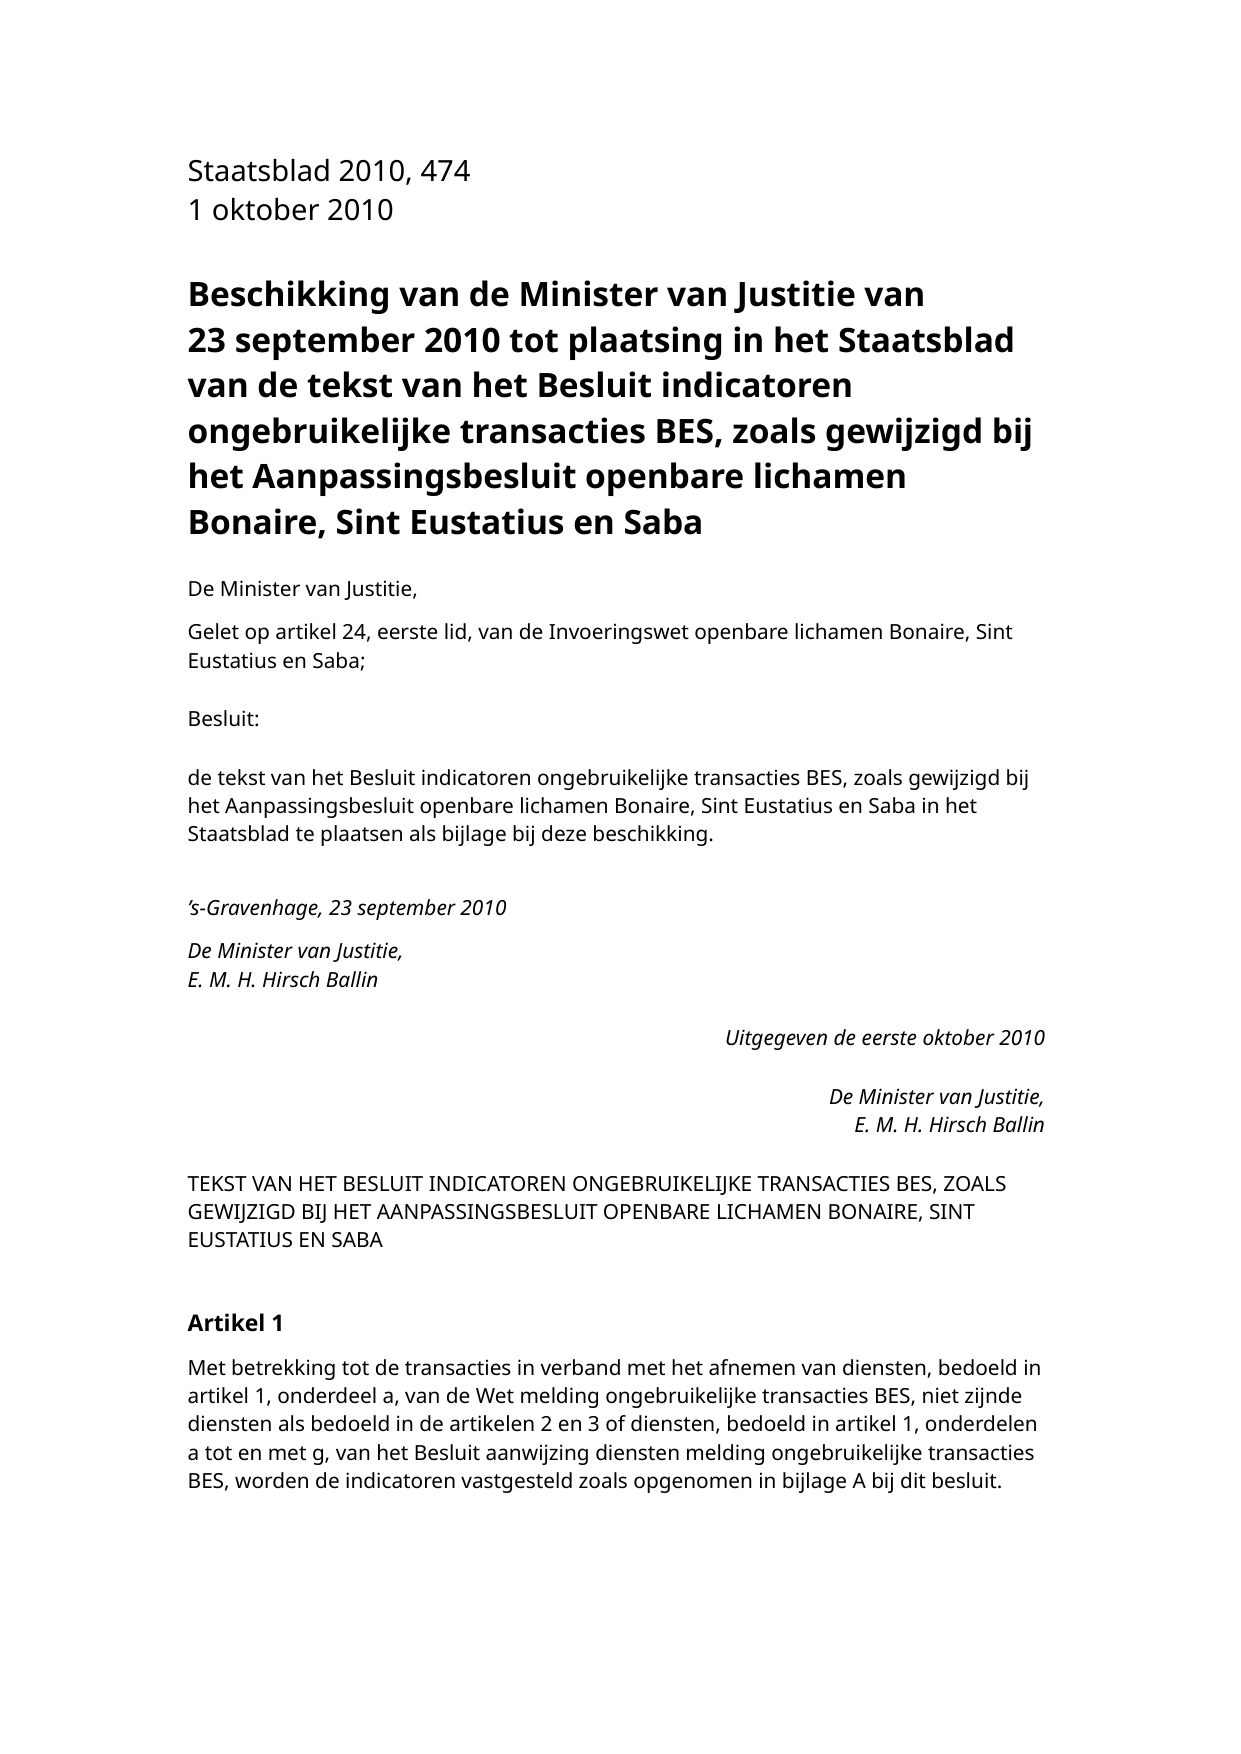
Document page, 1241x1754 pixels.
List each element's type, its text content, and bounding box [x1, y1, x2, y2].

subtitle Artikel 1 [187, 1306, 1053, 1338]
text Staatsblad 2010, 474 [187, 150, 1053, 190]
text De Minister van Justitie, [187, 1082, 1053, 1110]
text Gelet op artikel 24, eerste lid, van de Invoeringswet openbare lichamen Bonaire, Sint Eustatius en Saba; [187, 617, 1053, 674]
text E. M. H. Hirsch Ballin [187, 965, 1053, 993]
text Besluit: [187, 704, 1053, 733]
subtitle TEKST VAN HET BESLUIT INDICATOREN ONGEBRUIKELIJKE TRANSACTIES BES, ZOALS GEWIJZIGD BIJ HET AANPASSINGSBESLUIT OPENBARE LICHAMEN BONAIRE, SINT EUSTATIUS EN SABA [187, 1169, 1053, 1254]
text ’s-Gravenhage, 23 september 2010 [187, 893, 1053, 921]
text Met betrekking tot de transacties in verband met het afnemen van diensten, bedoeld in artikel 1, onderdeel a, van de Wet melding ongebruikelijke transacties BES, niet zijnde diensten als bedoeld in de artikelen 2 en 3 of diensten, bedoeld in artikel 1, onderdelen a tot en met g, van het Besluit aanwijzing diensten melding ongebruikelijke transacties BES, worden de indicatoren vastgesteld zoals opgenomen in bijlage A bij dit besluit. [187, 1353, 1053, 1495]
text E. M. H. Hirsch Ballin [187, 1110, 1053, 1139]
text De Minister van Justitie, [187, 574, 1053, 602]
text De Minister van Justitie, [187, 936, 1053, 965]
subtitle Beschikking van de Minister van Justitie van 23 september 2010 tot plaatsing in het Staatsblad van de tekst van het Besluit indicatoren ongebruikelijke transacties BES, zoals gewijzigd bij het Aanpassingsbesluit openbare lichamen Bonaire, Sint Eustatius en Saba [187, 271, 1053, 544]
text de tekst van het Besluit indicatoren ongebruikelijke transacties BES, zoals gewijzigd bij het Aanpassingsbesluit openbare lichamen Bonaire, Sint Eustatius en Saba in het Staatsblad te plaatsen als bijlage bij deze beschikking. [187, 763, 1053, 848]
text 1 oktober 2010 [187, 190, 1053, 229]
text Uitgegeven de eerste oktober 2010 [187, 1023, 1053, 1052]
